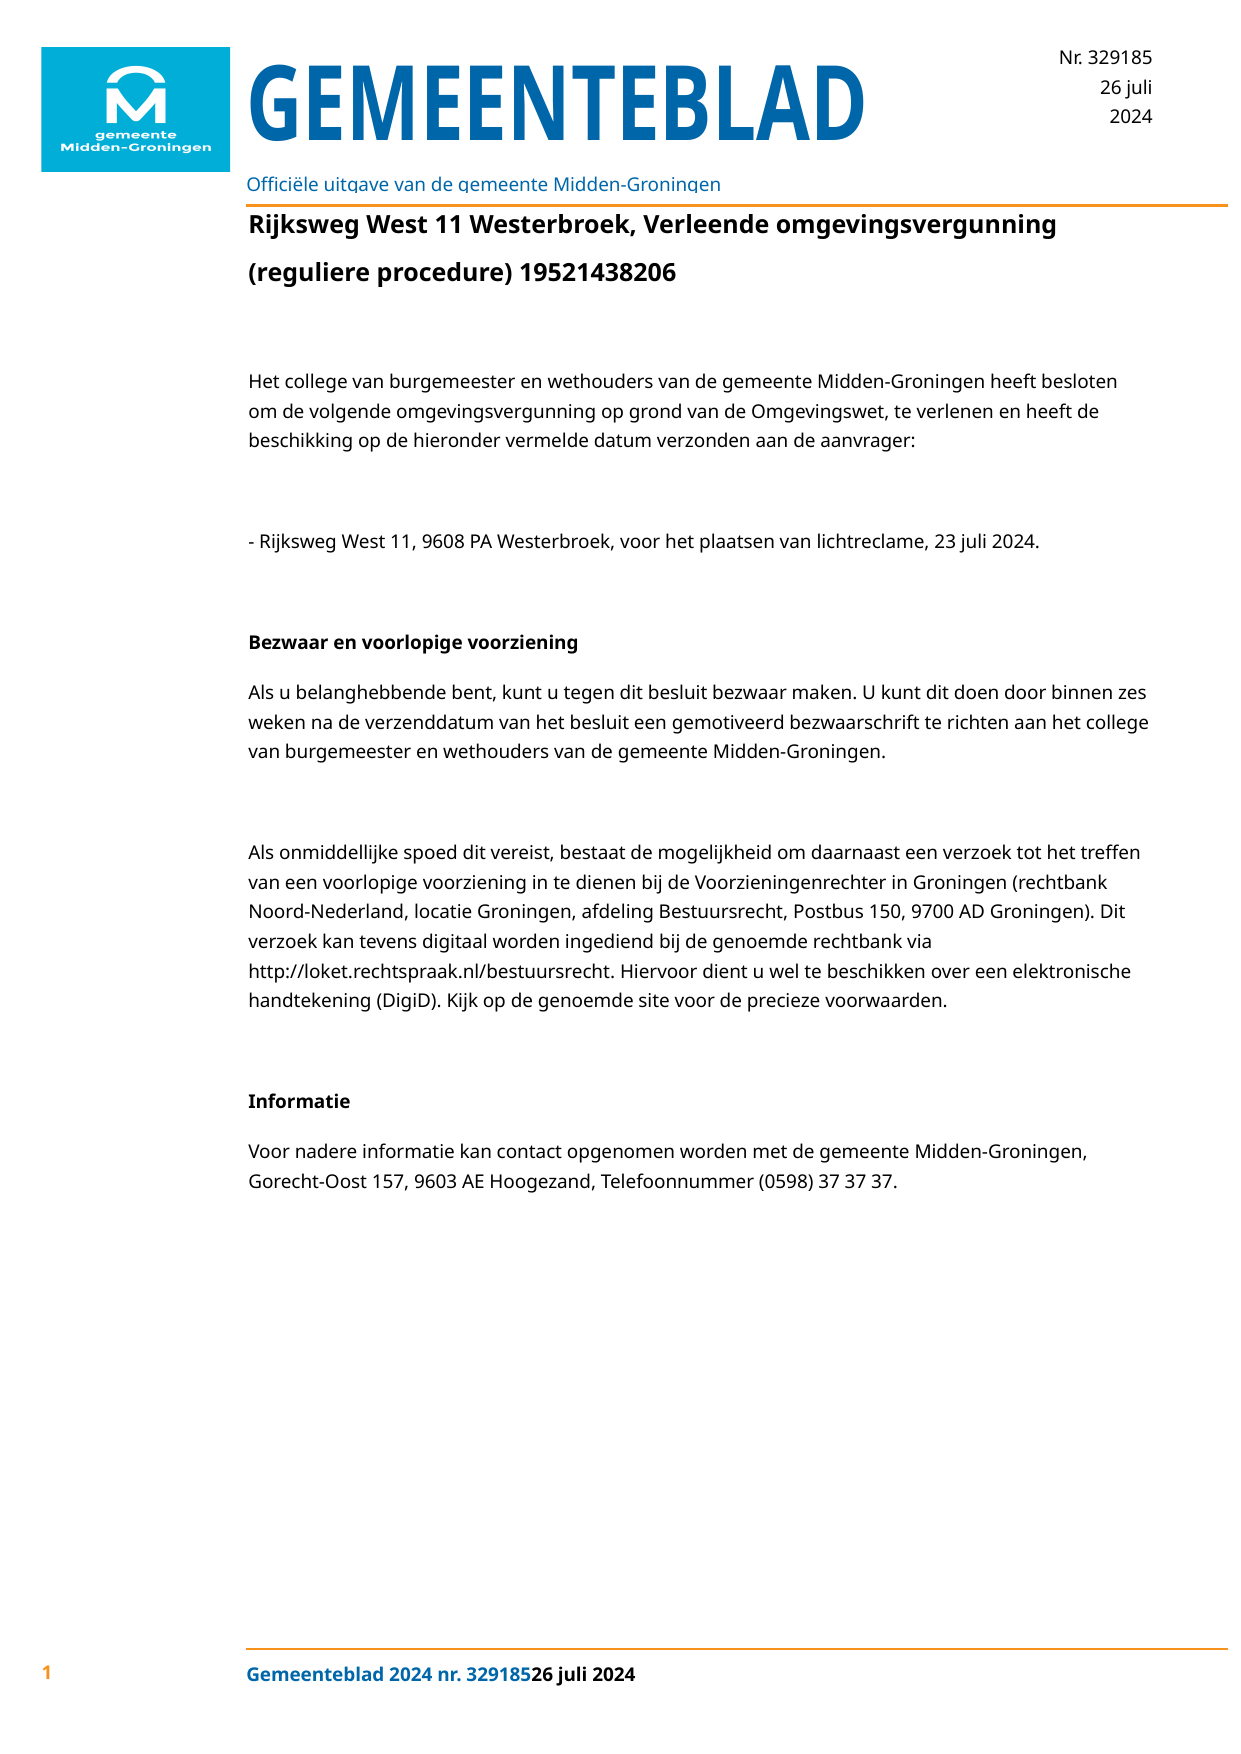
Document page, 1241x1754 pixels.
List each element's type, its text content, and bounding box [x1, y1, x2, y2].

text Bezwaar en voorlopige voorziening [248, 629, 1152, 655]
text Als onmiddellijke spoed dit vereist, bestaat de mogelijkheid om daarnaast een verzoek tot het treffen van een voorlopige voorziening in te dienen bij de Voorzieningenrechter in Groningen (rechtbank Noord-Nederland, locatie Groningen, afdeling Bestuursrecht, Postbus 150, 9700 AD Groningen). Dit verzoek kan tevens digitaal worden ingediend bij de genoemde rechtbank via http://loket.rechtspraak.nl/bestuursrecht. Hiervoor dient u wel te beschikken over een elektronische handtekening (DigiD). Kijk op de genoemde site voor de precieze voorwaarden. [248, 839, 1152, 1013]
text Als u belanghebbende bent, kunt u tegen dit besluit bezwaar maken. U kunt dit doen door binnen zes weken na de verzenddatum van het besluit een gemotiveerd bezwaarschrift te richten aan het college van burgemeester en wethouders van de gemeente Midden-Groningen. [248, 679, 1152, 764]
text - Rijksweg West 11, 9608 PA Westerbroek, voor het plaatsen van lichtreclame, 23 juli 2024. [248, 528, 1152, 554]
picture [107, 89, 165, 122]
text Rijksweg West 11 Westerbroek, Verleende omgevingsvergunning (reguliere procedure) 19521438206 [248, 207, 1152, 288]
text Voor nadere informatie kan contact opgenomen worden met de gemeente Midden-Groningen, Gorecht-Oost 157, 9603 AE Hoogezand, Telefoonnummer (0598) 37 37 37. [248, 1139, 1152, 1194]
text Informatie [248, 1088, 1152, 1114]
text Het college van burgemeester en wethouders van de gemeente Midden-Groningen heeft besloten om de volgende omgevingsvergunning op grond van de Omgevingswet, te verlenen en heeft de beschikking op de hieronder vermelde datum verzonden aan de aanvrager: [248, 368, 1152, 453]
picture [108, 66, 164, 82]
picture [184, 146, 190, 153]
